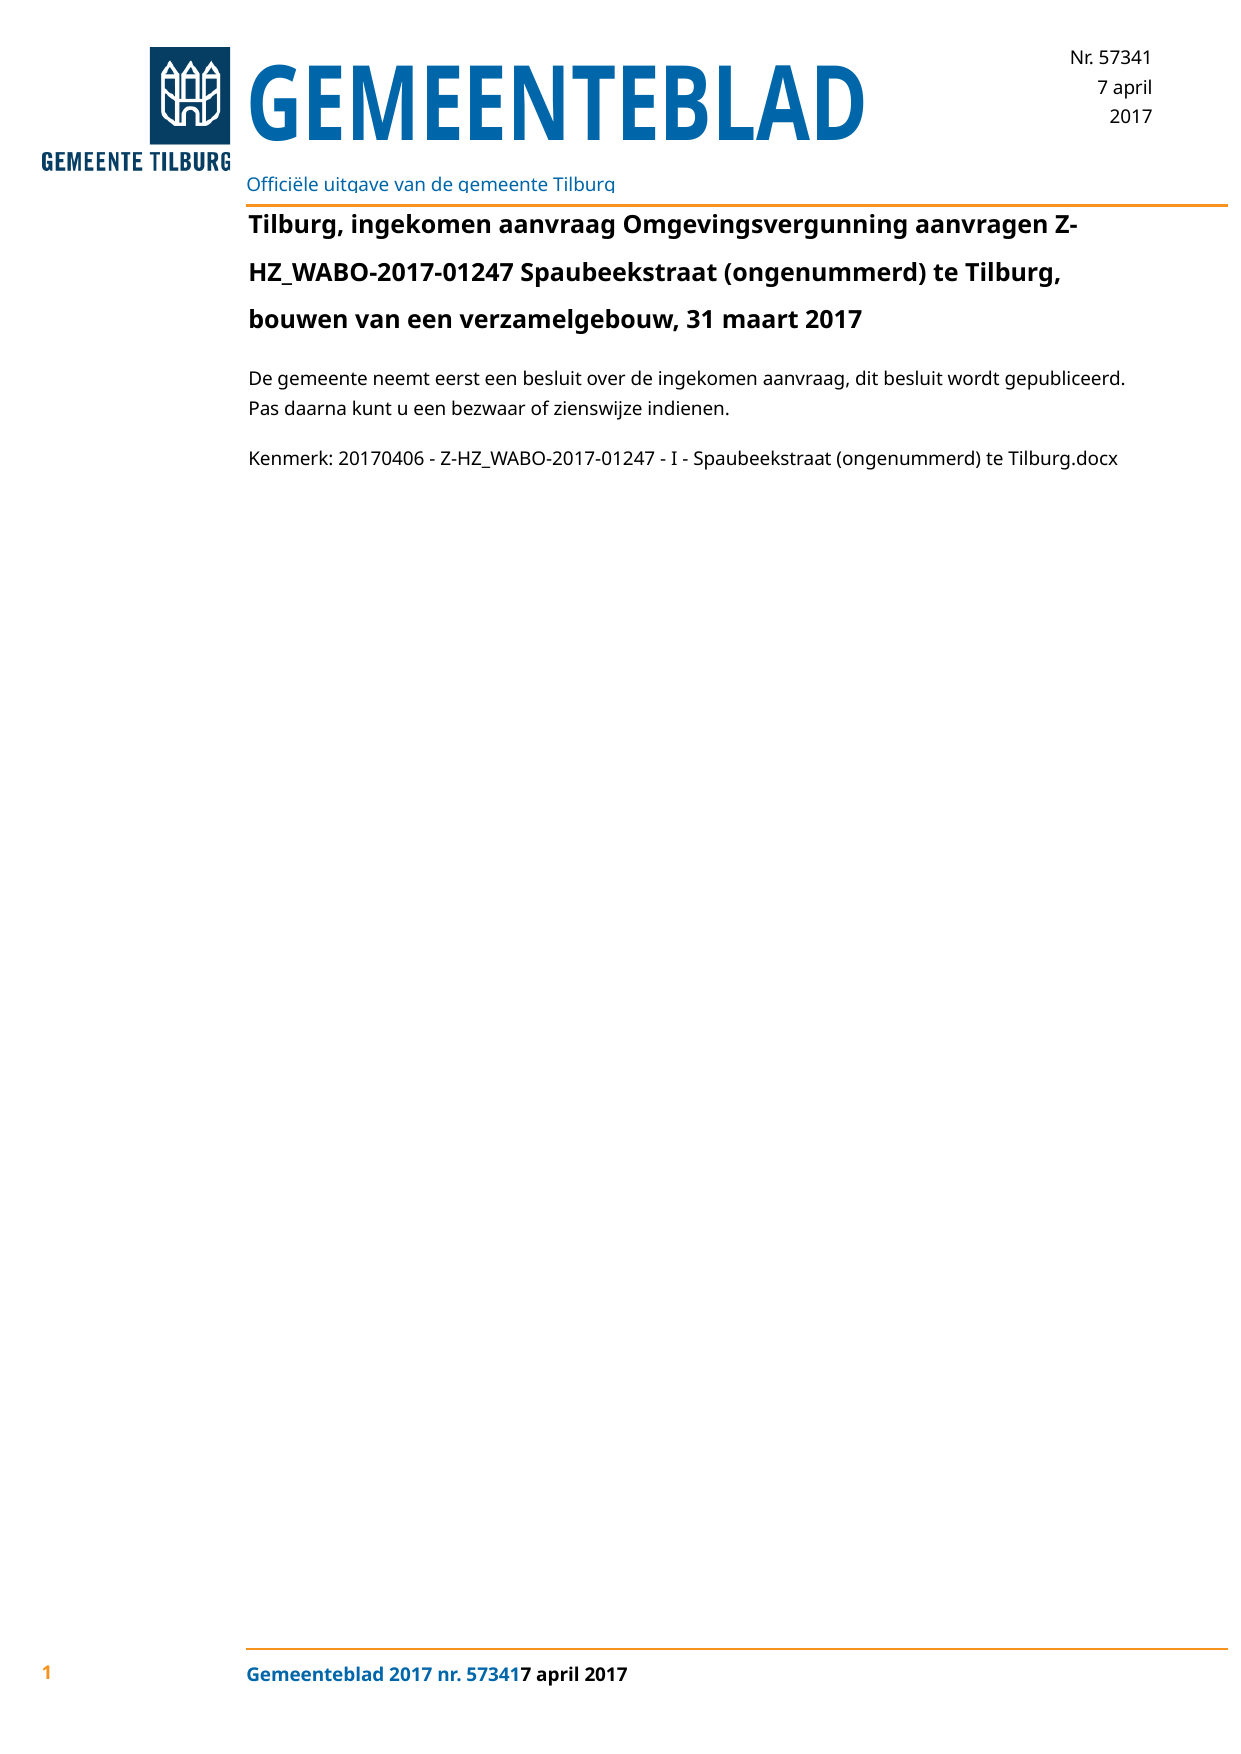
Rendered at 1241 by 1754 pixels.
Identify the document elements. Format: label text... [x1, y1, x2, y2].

text De gemeente neemt eerst een besluit over de ingekomen aanvraag, dit besluit wordt gepubliceerd. Pas daarna kunt u een bezwaar of zienswijze indienen. [248, 366, 1152, 421]
text Tilburg, ingekomen aanvraag Omgevingsvergunning aanvragen Z-HZ_WABO-2017-01247 Spaubeekstraat (ongenummerd) te Tilburg, bouwen van een verzamelgebouw, 31 maart 2017 [248, 207, 1152, 336]
text Kenmerk: 20170406 - Z-HZ_WABO-2017-01247 - I - Spaubeekstraat (ongenummerd) te Tilburg.docx [248, 446, 1152, 471]
picture [41, 47, 231, 172]
